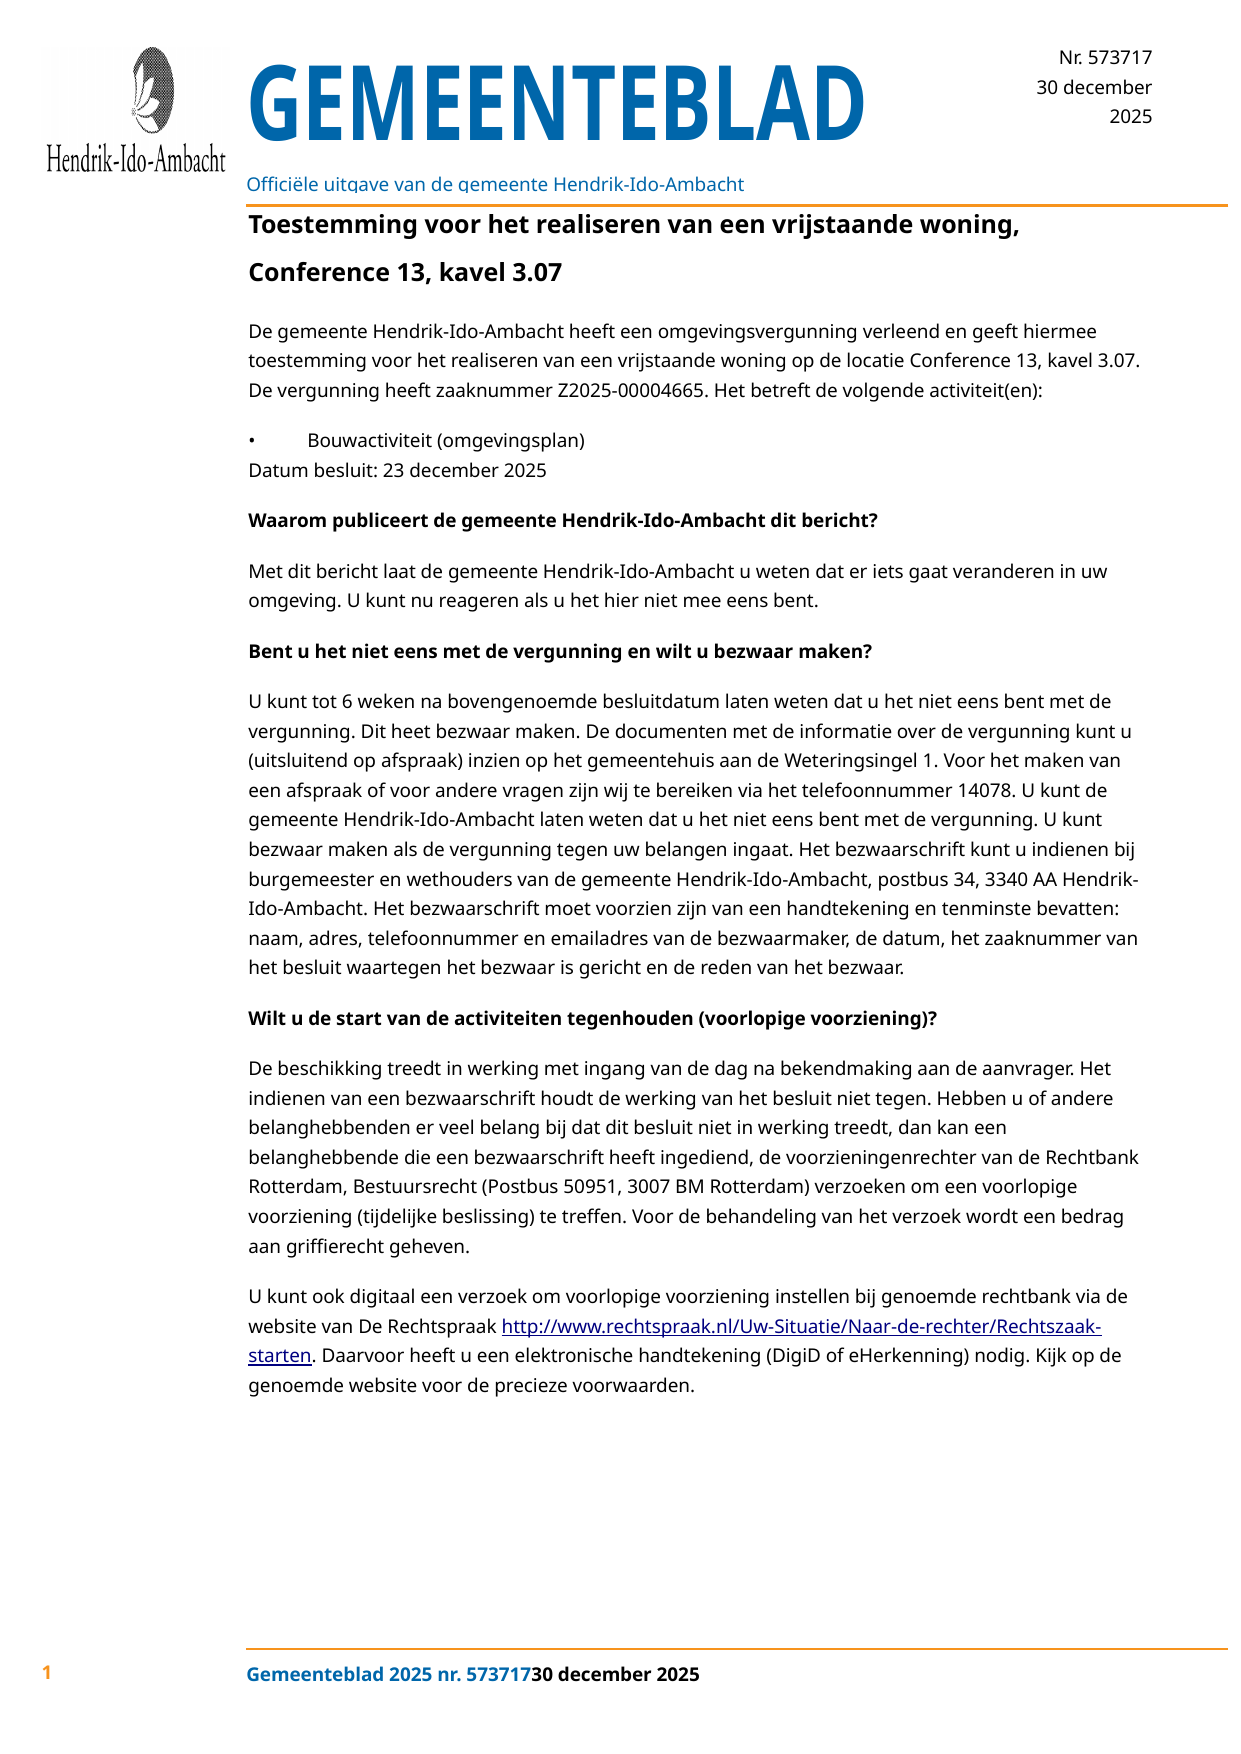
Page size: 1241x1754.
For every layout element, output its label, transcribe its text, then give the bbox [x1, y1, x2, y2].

text Met dit bericht laat de gemeente Hendrik-Ido-Ambacht u weten dat er iets gaat veranderen in uw omgeving. U kunt nu reageren als u het hier niet mee eens bent. [248, 558, 1152, 613]
text Datum besluit: 23 december 2025 [248, 457, 1152, 483]
text Wilt u de start van de activiteiten tegenhouden (voorlopige voorziening)? [248, 1005, 1152, 1031]
text De beschikking treedt in werking met ingang van de dag na bekendmaking aan de aanvrager. Het indienen van een bezwaarschrift houdt de werking van het besluit niet tegen. Hebben u of andere belanghebbenden er veel belang bij dat dit besluit niet in werking treedt, dan kan een belanghebbende die een bezwaarschrift heeft ingediend, de voorzieningenrechter van de Rechtbank Rotterdam, Bestuursrecht (Postbus 50951, 3007 BM Rotterdam) verzoeken om een voorlopige voorziening (tijdelijke beslissing) te treffen. Voor de behandeling van het verzoek wordt een bedrag aan griffierecht geheven. [248, 1055, 1152, 1259]
text U kunt tot 6 weken na bovengenoemde besluitdatum laten weten dat u het niet eens bent met de vergunning. Dit heet bezwaar maken. De documenten met de informatie over de vergunning kunt u (uitsluitend op afspraak) inzien op het gemeentehuis aan de Weteringsingel 1. Voor het maken van een afspraak of voor andere vragen zijn wij te bereiken via het telefoonnummer 14078. U kunt de gemeente Hendrik-Ido-Ambacht laten weten dat u het niet eens bent met de vergunning. U kunt bezwaar maken als de vergunning tegen uw belangen ingaat. Het bezwaarschrift kunt u indienen bij burgemeester en wethouders van de gemeente Hendrik-Ido-Ambacht, postbus 34, 3340 AA Hendrik-Ido-Ambacht. Het bezwaarschrift moet voorzien zijn van een handtekening en tenminste bevatten: naam, adres, telefoonnummer en emailadres van de bezwaarmaker, de datum, het zaaknummer van het besluit waartegen het bezwaar is gericht en de reden van het bezwaar. [248, 688, 1152, 980]
picture [41, 47, 231, 172]
list Bouwactiviteit (omgevingsplan) [248, 427, 1152, 453]
text De gemeente Hendrik-Ido-Ambacht heeft een omgevingsvergunning verleend en geeft hiermee toestemming voor het realiseren van een vrijstaande woning op de locatie Conference 13, kavel 3.07. De vergunning heeft zaaknummer Z2025-00004665. Het betreft de volgende activiteit(en): [248, 318, 1152, 403]
text Waarom publiceert de gemeente Hendrik-Ido-Ambacht dit bericht? [248, 507, 1152, 533]
text Bent u het niet eens met de vergunning en wilt u bezwaar maken? [248, 638, 1152, 664]
text U kunt ook digitaal een verzoek om voorlopige voorziening instellen bij genoemde rechtbank via de website van De Rechtspraak http://www.rechtspraak.nl/Uw-Situatie/Naar-de-rechter/Rechtszaak-starten. Daarvoor heeft u een elektronische handtekening (DigiD of eHerkenning) nodig. Kijk op de genoemde website voor de precieze voorwaarden. [248, 1283, 1152, 1398]
text Toestemming voor het realiseren van een vrijstaande woning, Conference 13, kavel 3.07 [248, 207, 1152, 288]
